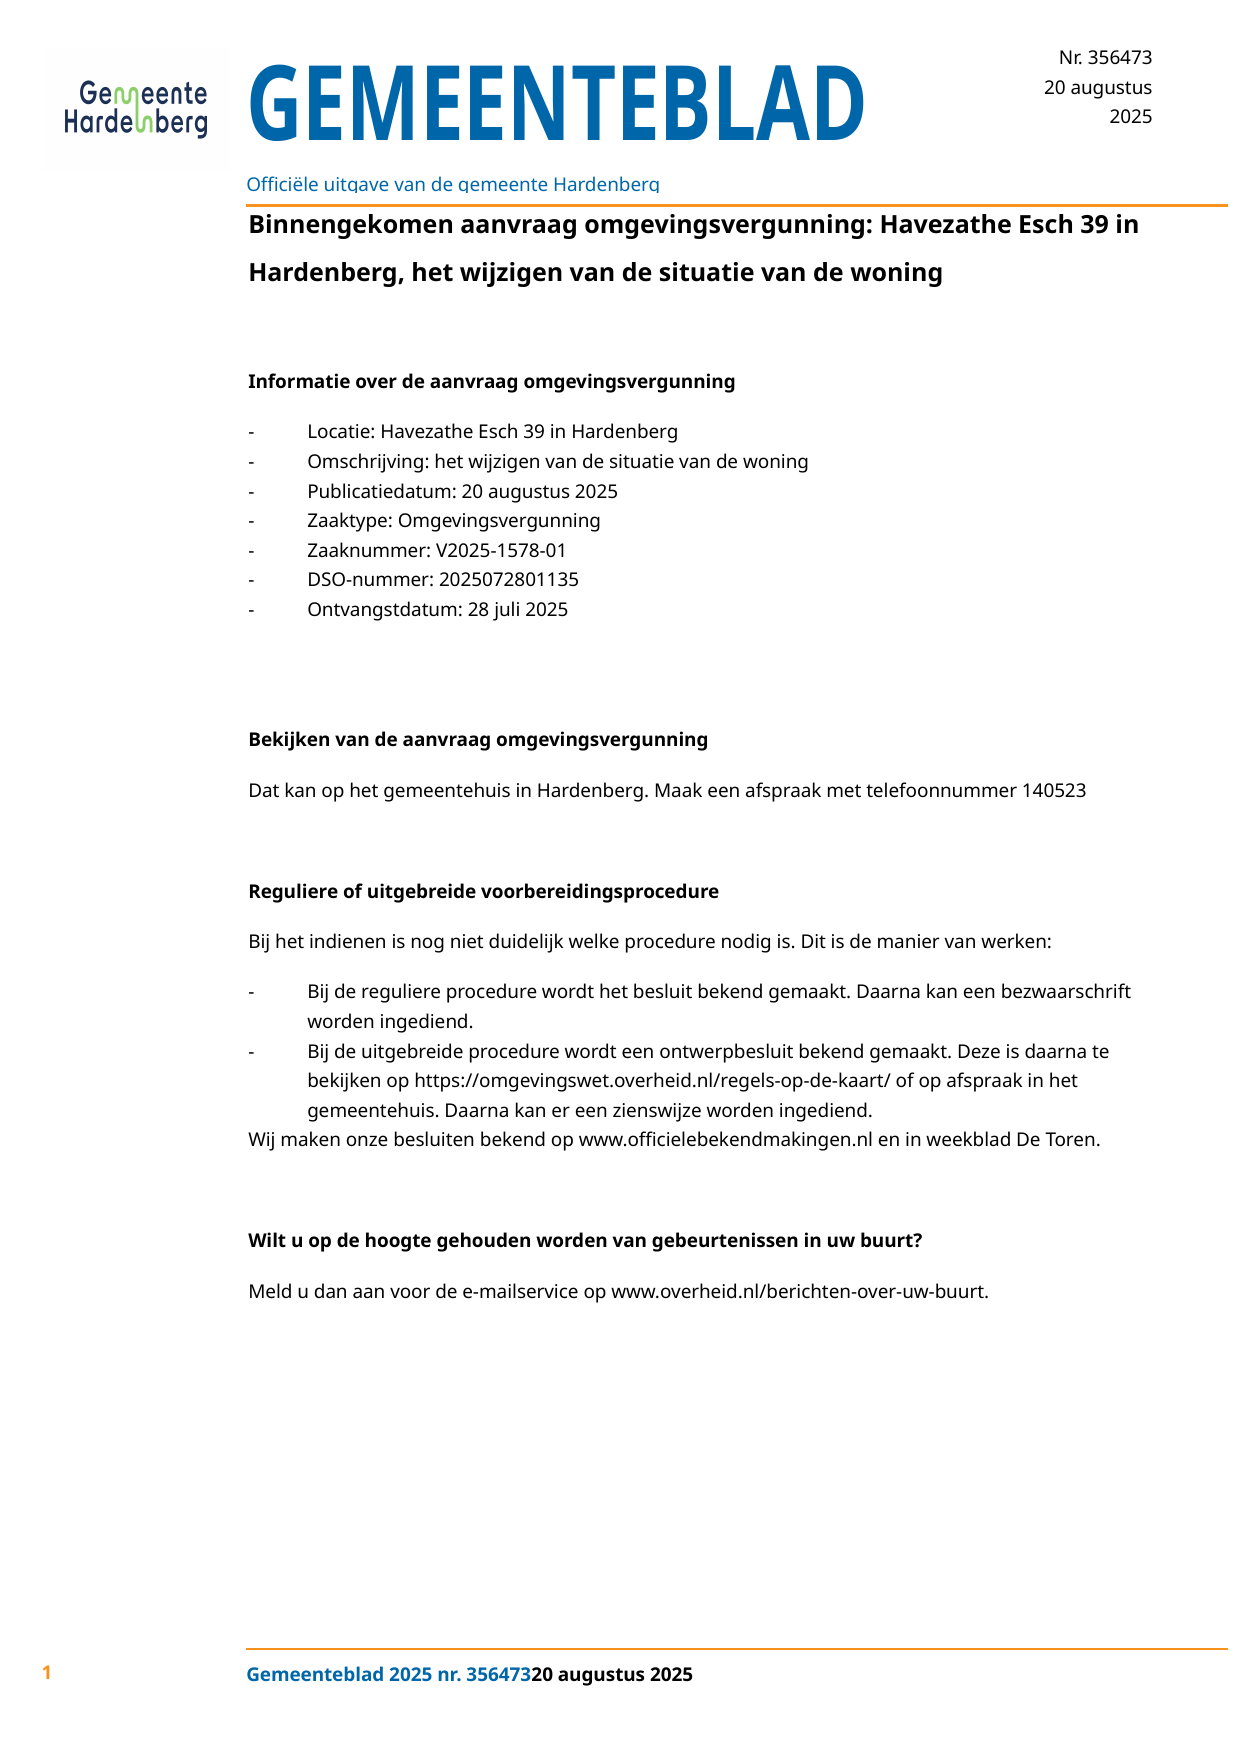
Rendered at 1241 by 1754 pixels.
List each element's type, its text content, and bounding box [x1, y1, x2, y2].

list Bij de uitgebreide procedure wordt een ontwerpbesluit bekend gemaakt. Deze is daarna te bekijken op https://omgevingswet.overheid.nl/regels-op-de-kaart/ of op afspraak in het gemeentehuis. Daarna kan er een zienswijze worden ingediend. [248, 1038, 1152, 1123]
text Wilt u op de hoogte gehouden worden van gebeurtenissen in uw buurt? [248, 1227, 1152, 1253]
text Reguliere of uitgebreide voorbereidingsprocedure [248, 878, 1152, 904]
list DSO-nummer: 2025072801135 [248, 567, 1152, 592]
text Meld u dan aan voor de e-mailservice op www.overheid.nl/berichten-over-uw-buurt. [248, 1278, 1152, 1304]
text Bij het indienen is nog niet duidelijk welke procedure nodig is. Dit is de manier van werken: [248, 928, 1152, 954]
list Ontvangstdatum: 28 juli 2025 [248, 596, 1152, 622]
text Binnengekomen aanvraag omgevingsvergunning: Havezathe Esch 39 in Hardenberg, het wijzigen van de situatie van de woning [248, 207, 1152, 288]
text Bekijken van de aanvraag omgevingsvergunning [248, 727, 1152, 752]
list Zaaktype: Omgevingsvergunning [248, 507, 1152, 533]
picture [41, 47, 231, 172]
list Bij de reguliere procedure wordt het besluit bekend gemaakt. Daarna kan een bezwaarschrift worden ingediend. [248, 979, 1152, 1034]
text Dat kan op het gemeentehuis in Hardenberg. Maak een afspraak met telefoonnummer 140523 [248, 777, 1152, 803]
list Publicatiedatum: 20 augustus 2025 [248, 478, 1152, 504]
list Omschrijving: het wijzigen van de situatie van de woning [248, 448, 1152, 474]
text Wij maken onze besluiten bekend op www.officielebekendmakingen.nl en in weekblad De Toren. [248, 1127, 1152, 1152]
text Informatie over de aanvraag omgevingsvergunning [248, 368, 1152, 394]
list Locatie: Havezathe Esch 39 in Hardenberg [248, 419, 1152, 444]
list Zaaknummer: V2025-1578-01 [248, 537, 1152, 563]
